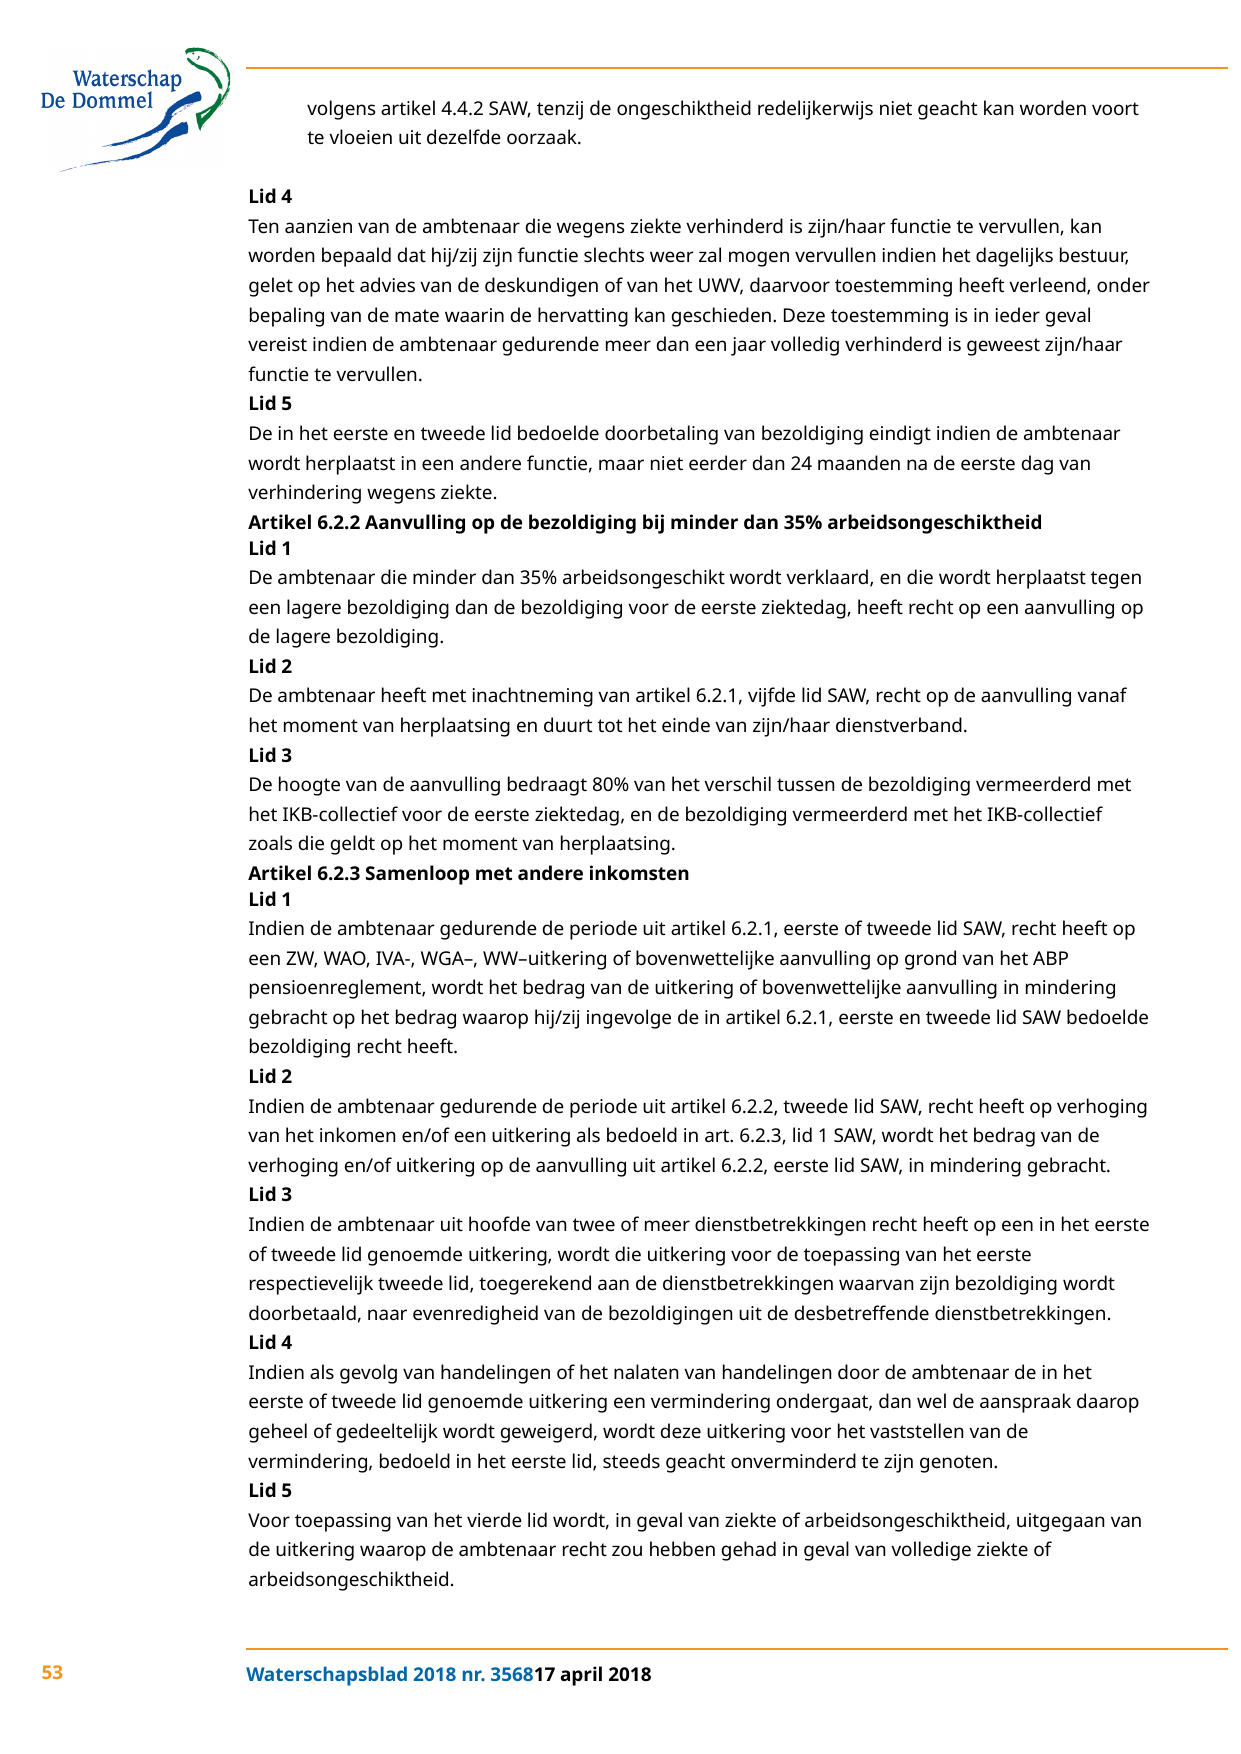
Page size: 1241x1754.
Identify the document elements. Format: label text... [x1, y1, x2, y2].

text Lid 3 [248, 742, 1152, 767]
text Lid 4 [248, 1329, 1152, 1355]
text Voor toepassing van het vierde lid wordt, in geval van ziekte of arbeidsongeschiktheid, uitgegaan van de uitkering waarop de ambtenaar recht zou hebben gehad in geval van volledige ziekte of arbeidsongeschiktheid. [248, 1507, 1152, 1592]
text Lid 3 [248, 1182, 1152, 1207]
text De hoogte van de aanvulling bedraagt 80% van het verschil tussen de bezoldiging vermeerderd met het IKB-collectief voor de eerste ziektedag, en de bezoldiging vermeerderd met het IKB-collectief zoals die geldt op het moment van herplaatsing. [248, 771, 1152, 856]
text Lid 1 [248, 886, 1152, 912]
text Lid 1 [248, 535, 1152, 560]
text Artikel 6.2.2 Aanvulling op de bezoldiging bij minder dan 35% arbeidsongeschiktheid [248, 509, 1152, 535]
text Lid 2 [248, 1063, 1152, 1089]
text Indien als gevolg van handelingen of het nalaten van handelingen door de ambtenaar de in het eerste of tweede lid genoemde uitkering een vermindering ondergaat, dan wel de aanspraak daarop geheel of gedeeltelijk wordt geweigerd, wordt deze uitkering voor het vaststellen van de vermindering, bedoeld in het eerste lid, steeds geacht onverminderd te zijn genoten. [248, 1359, 1152, 1474]
text De ambtenaar die minder dan 35% arbeidsongeschikt wordt verklaard, en die wordt herplaatst tegen een lagere bezoldiging dan de bezoldiging voor de eerste ziektedag, heeft recht op een aanvulling op de lagere bezoldiging. [248, 564, 1152, 649]
text Indien de ambtenaar gedurende de periode uit artikel 6.2.2, tweede lid SAW, recht heeft op verhoging van het inkomen en/of een uitkering als bedoeld in art. 6.2.3, lid 1 SAW, wordt het bedrag van de verhoging en/of uitkering op de aanvulling uit artikel 6.2.2, eerste lid SAW, in mindering gebracht. [248, 1093, 1152, 1178]
text Lid 5 [248, 391, 1152, 416]
text Lid 4 [248, 183, 1152, 209]
picture [41, 47, 231, 172]
text Lid 5 [248, 1477, 1152, 1503]
text De in het eerste en tweede lid bedoelde doorbetaling van bezoldiging eindigt indien de ambtenaar wordt herplaatst in een andere functie, maar niet eerder dan 24 maanden na de eerste dag van verhindering wegens ziekte. [248, 420, 1152, 505]
text De ambtenaar heeft met inachtneming van artikel 6.2.1, vijfde lid SAW, recht op de aanvulling vanaf het moment van herplaatsing en duurt tot het einde van zijn/haar dienstverband. [248, 683, 1152, 738]
text Indien de ambtenaar uit hoofde van twee of meer dienstbetrekkingen recht heeft op een in het eerste of tweede lid genoemde uitkering, wordt die uitkering voor de toepassing van het eerste respectievelijk tweede lid, toegerekend aan de dienstbetrekkingen waarvan zijn bezoldiging wordt doorbetaald, naar evenredigheid van de bezoldigingen uit de desbetreffende dienstbetrekkingen. [248, 1211, 1152, 1326]
text Indien de ambtenaar gedurende de periode uit artikel 6.2.1, eerste of tweede lid SAW, recht heeft op een ZW, WAO, IVA-, WGA–, WW–uitkering of bovenwettelijke aanvulling op grond van het ABP pensioenreglement, wordt het bedrag van de uitkering of bovenwettelijke aanvulling in mindering gebracht op het bedrag waarop hij/zij ingevolge de in artikel 6.2.1, eerste en tweede lid SAW bedoelde bezoldiging recht heeft. [248, 915, 1152, 1059]
text Artikel 6.2.3 Samenloop met andere inkomsten [248, 860, 1152, 886]
text Ten aanzien van de ambtenaar die wegens ziekte verhinderd is zijn/haar functie te vervullen, kan worden bepaald dat hij/zij zijn functie slechts weer zal mogen vervullen indien het dagelijks bestuur, gelet op het advies van de deskundigen of van het UWV, daarvoor toestemming heeft verleend, onder bepaling van de mate waarin de hervatting kan geschieden. Deze toestemming is in ieder geval vereist indien de ambtenaar gedurende meer dan een jaar volledig verhinderd is geweest zijn/haar functie te vervullen. [248, 213, 1152, 387]
text Lid 2 [248, 653, 1152, 679]
list volgens artikel 4.4.2 SAW, tenzij de ongeschiktheid redelijkerwijs niet geacht kan worden voort te vloeien uit dezelfde oorzaak. [248, 95, 1152, 150]
